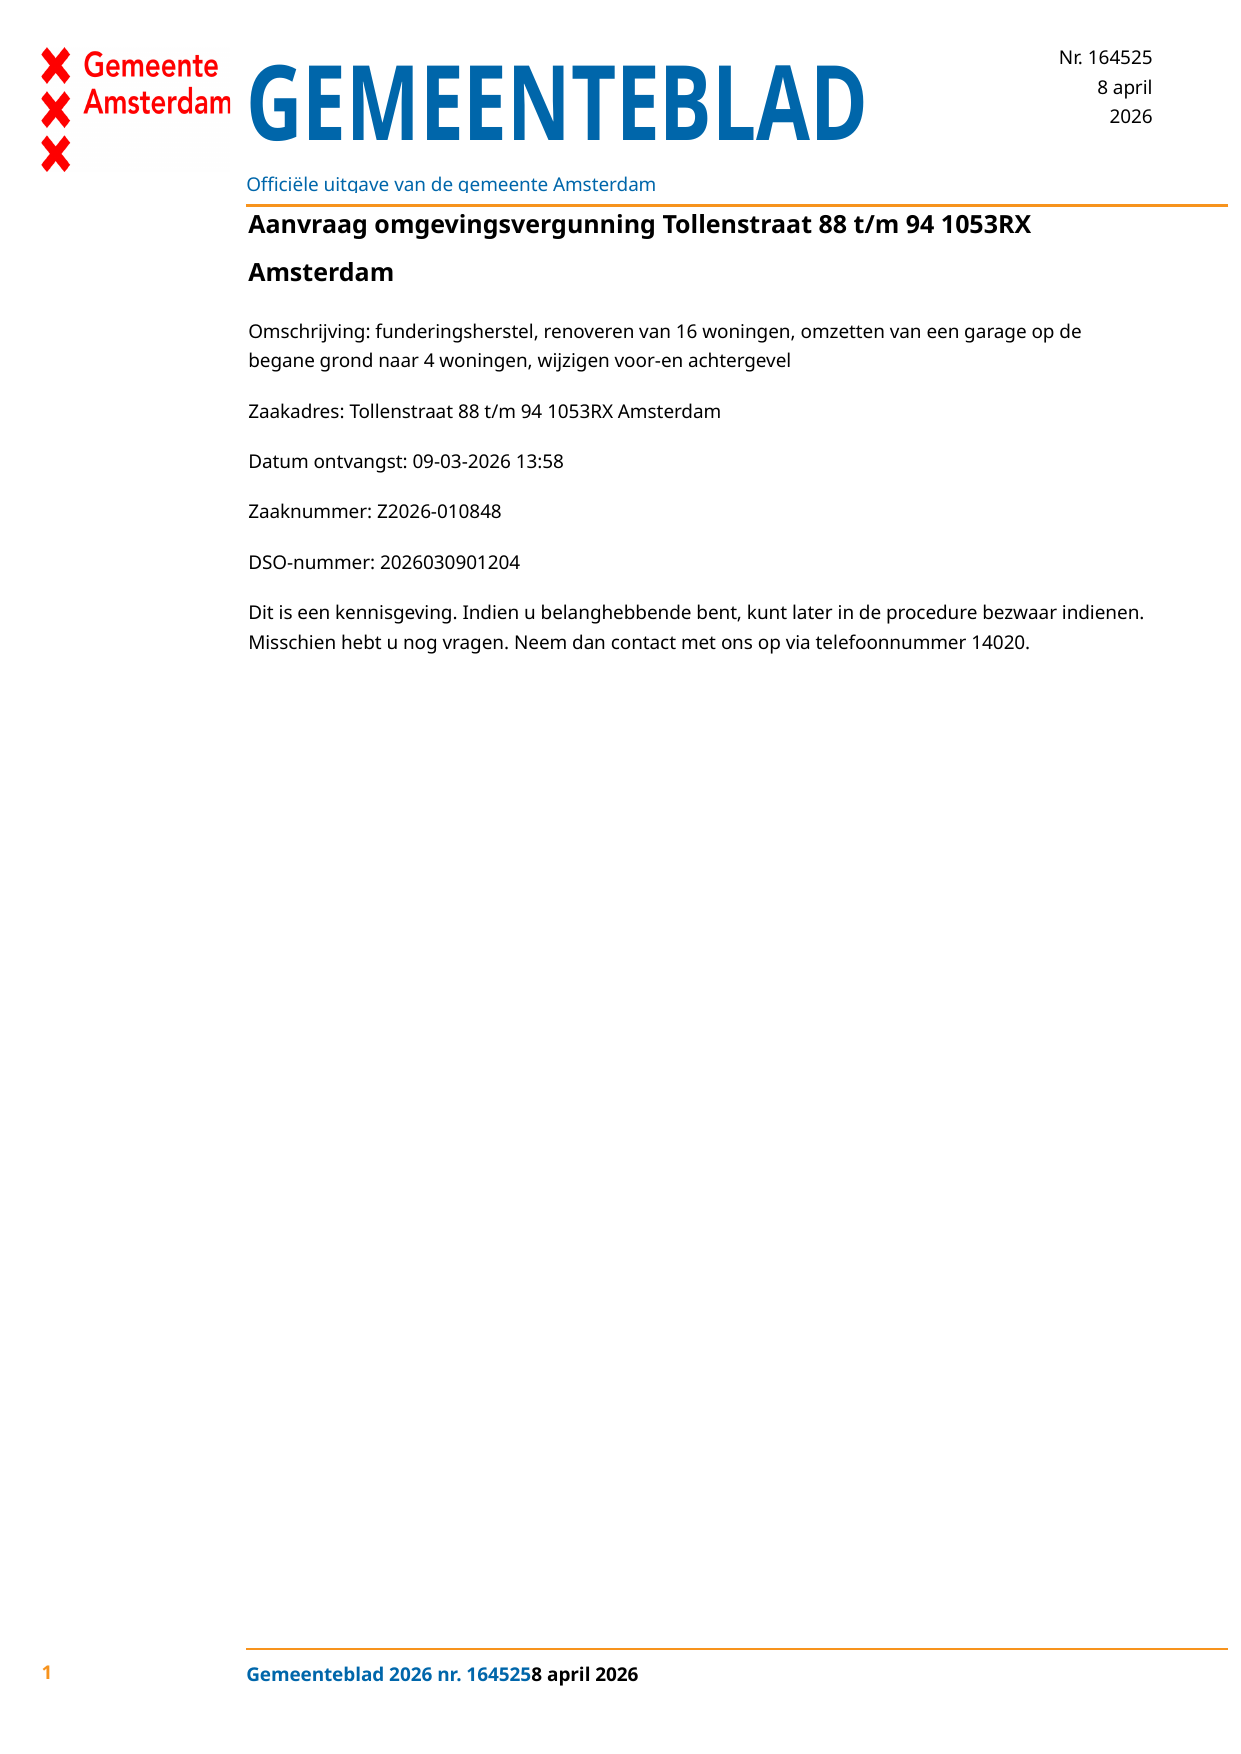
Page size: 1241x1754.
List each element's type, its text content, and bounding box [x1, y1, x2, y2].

text Datum ontvangst: 09-03-2026 13:58 [248, 448, 1152, 474]
text Dit is een kennisgeving. Indien u belanghebbende bent, kunt later in de procedure bezwaar indienen. Misschien hebt u nog vragen. Neem dan contact met ons op via telefoonnummer 14020. [248, 599, 1152, 655]
text Aanvraag omgevingsvergunning Tollenstraat 88 t/m 94 1053RX Amsterdam [248, 207, 1152, 288]
text DSO-nummer: 2026030901204 [248, 549, 1152, 575]
picture [41, 47, 231, 172]
text Omschrijving: funderingsherstel, renoveren van 16 woningen, omzetten van een garage op de begane grond naar 4 woningen, wijzigen voor-en achtergevel [248, 318, 1152, 373]
text Zaaknummer: Z2026-010848 [248, 499, 1152, 524]
text Zaakadres: Tollenstraat 88 t/m 94 1053RX Amsterdam [248, 398, 1152, 424]
